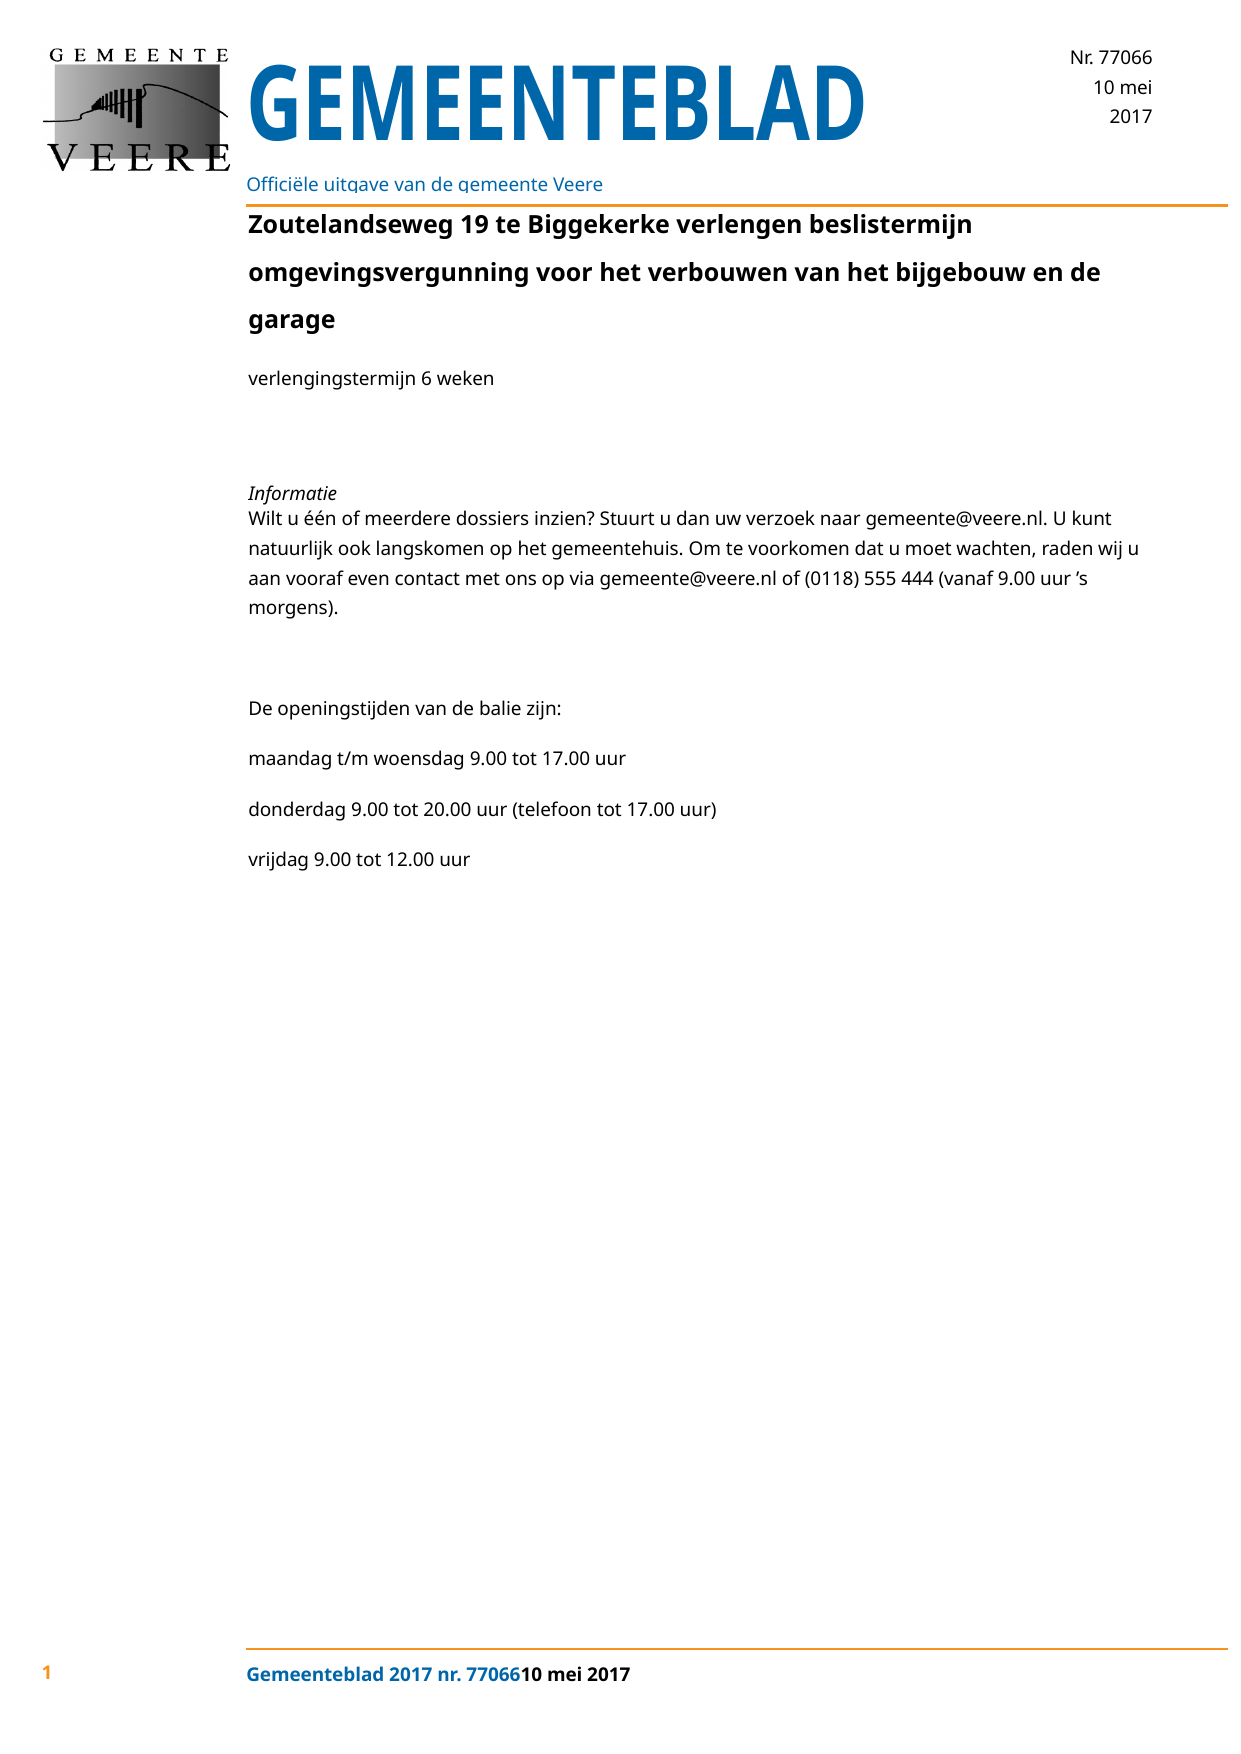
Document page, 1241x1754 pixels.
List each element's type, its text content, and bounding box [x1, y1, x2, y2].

text donderdag 9.00 tot 20.00 uur (telefoon tot 17.00 uur) [248, 796, 1152, 822]
text verlengingstermijn 6 weken [248, 366, 1152, 391]
text Wilt u één of meerdere dossiers inzien? Stuurt u dan uw verzoek naar gemeente@veere.nl. U kunt natuurlijk ook langskomen op het gemeentehuis. Om te voorkomen dat u moet wachten, raden wij u aan vooraf even contact met ons op via gemeente@veere.nl of (0118) 555 444 (vanaf 9.00 uur ’s morgens). [248, 506, 1152, 620]
picture [41, 47, 231, 172]
text De openingstijden van de balie zijn: [248, 695, 1152, 721]
text Zoutelandseweg 19 te Biggekerke verlengen beslistermijn omgevingsvergunning voor het verbouwen van het bijgebouw en de garage [248, 207, 1152, 336]
text Informatie [248, 480, 1152, 506]
text maandag t/m woensdag 9.00 tot 17.00 uur [248, 746, 1152, 771]
text vrijdag 9.00 tot 12.00 uur [248, 846, 1152, 872]
